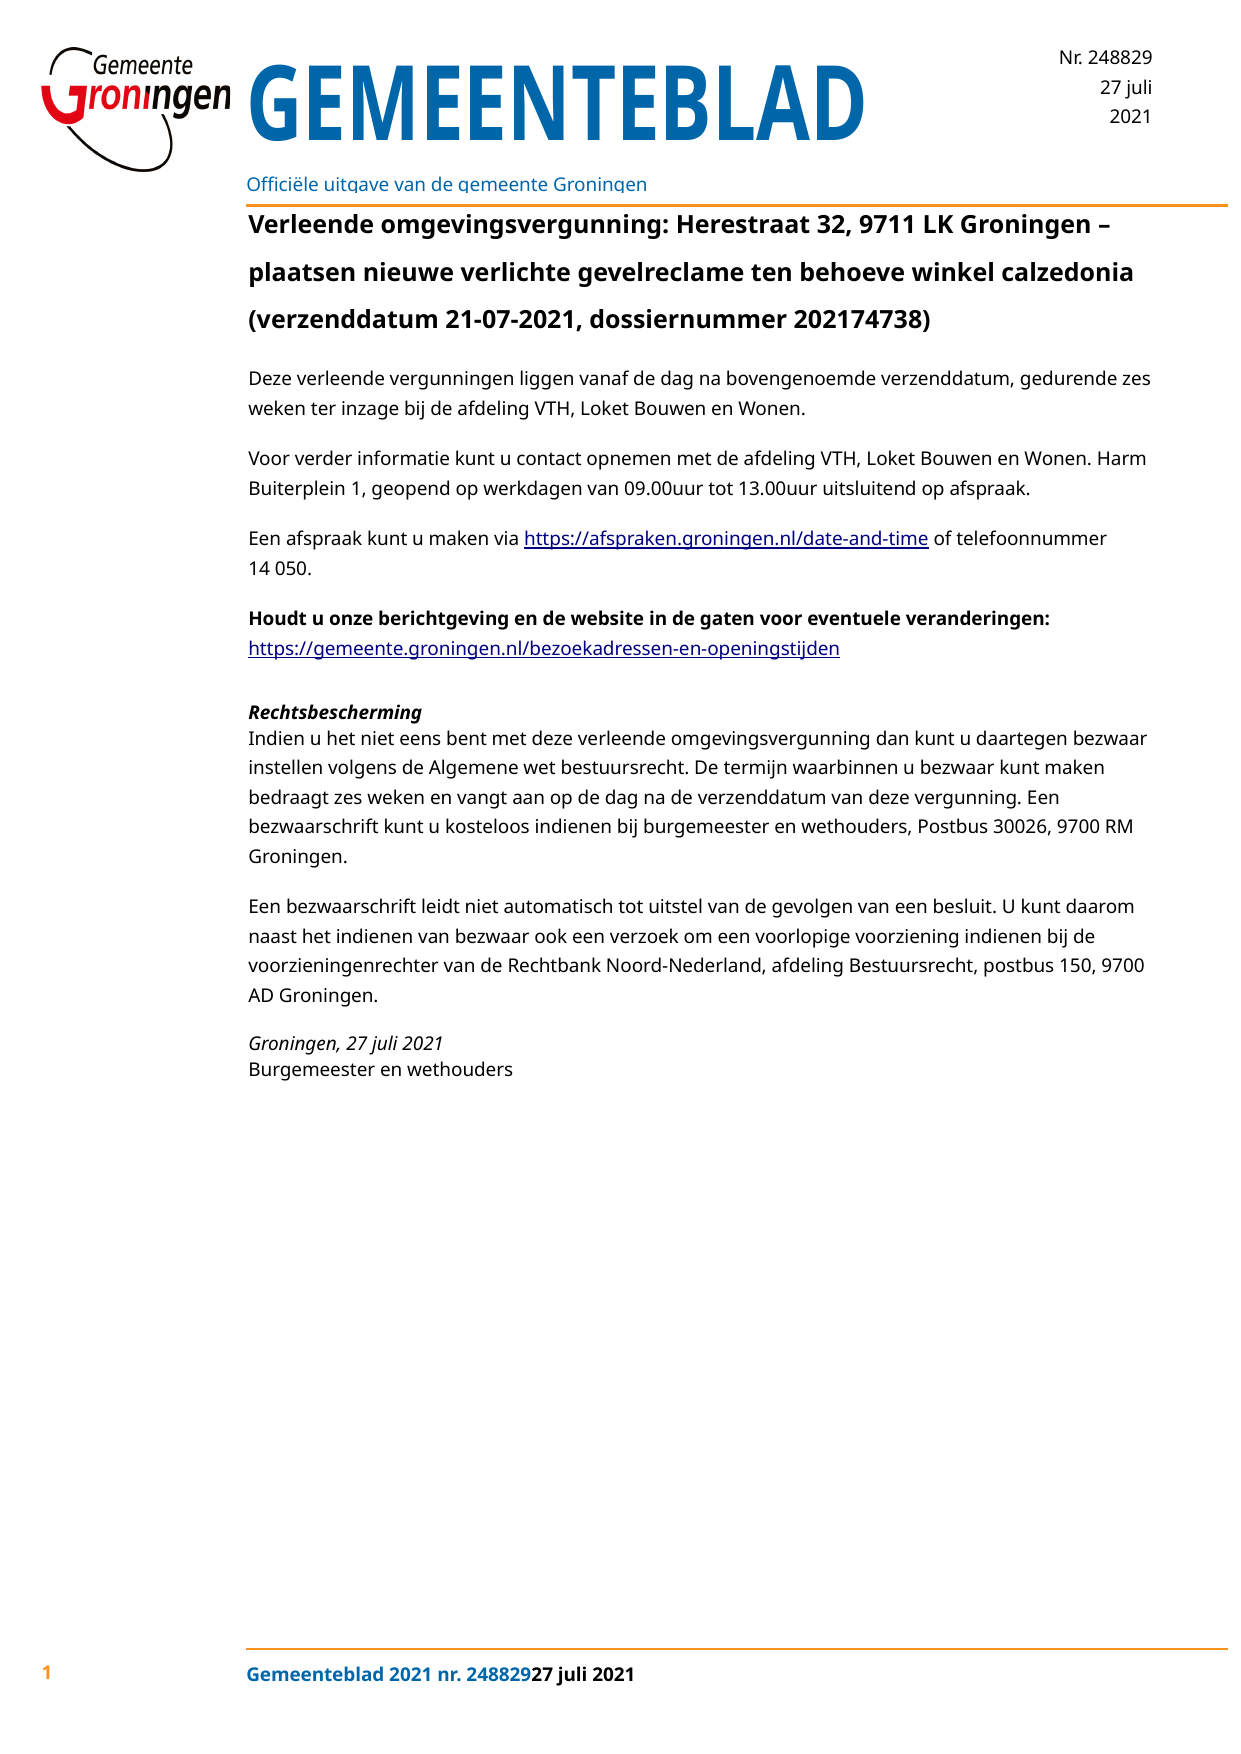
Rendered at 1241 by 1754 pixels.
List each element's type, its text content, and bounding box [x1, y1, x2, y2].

text Een bezwaarschrift leidt niet automatisch tot uitstel van de gevolgen van een besluit. U kunt daarom naast het indienen van bezwaar ook een verzoek om een voorlopige voorziening indienen bij de voorzieningenrechter van de Rechtbank Noord-Nederland, afdeling Bestuursrecht, postbus 150, 9700 AD Groningen. [248, 893, 1152, 1008]
text Groningen, 27 juli 2021 [248, 1030, 1152, 1056]
text Burgemeester en wethouders [248, 1056, 1152, 1082]
picture [41, 47, 231, 172]
text Een afspraak kunt u maken via https://afspraken.groningen.nl/date-and-time of telefoonnummer 14 050. [248, 526, 1152, 581]
text Voor verder informatie kunt u contact opnemen met de afdeling VTH, Loket Bouwen en Wonen. Harm Buiterplein 1, geopend op werkdagen van 09.00uur tot 13.00uur uitsluitend op afspraak. [248, 446, 1152, 501]
text Deze verleende vergunningen liggen vanaf de dag na bovengenoemde verzenddatum, gedurende zes weken ter inzage bij de afdeling VTH, Loket Bouwen en Wonen. [248, 366, 1152, 421]
text Verleende omgevingsvergunning: Herestraat 32, 9711 LK Groningen – plaatsen nieuwe verlichte gevelreclame ten behoeve winkel calzedonia (verzenddatum 21-07-2021, dossiernummer 202174738) [248, 207, 1152, 336]
text Indien u het niet eens bent met deze verleende omgevingsvergunning dan kunt u daartegen bezwaar instellen volgens de Algemene wet bestuursrecht. De termijn waarbinnen u bezwaar kunt maken bedraagt zes weken en vangt aan op de dag na de verzenddatum van deze vergunning. Een bezwaarschrift kunt u kosteloos indienen bij burgemeester en wethouders, Postbus 30026, 9700 RM Groningen. [248, 725, 1152, 869]
text Rechtsbescherming [248, 699, 1152, 725]
text Houdt u onze berichtgeving en de website in de gaten voor eventuele veranderingen: https://gemeente.groningen.nl/bezoekadressen-en-openingstijden [248, 606, 1152, 661]
